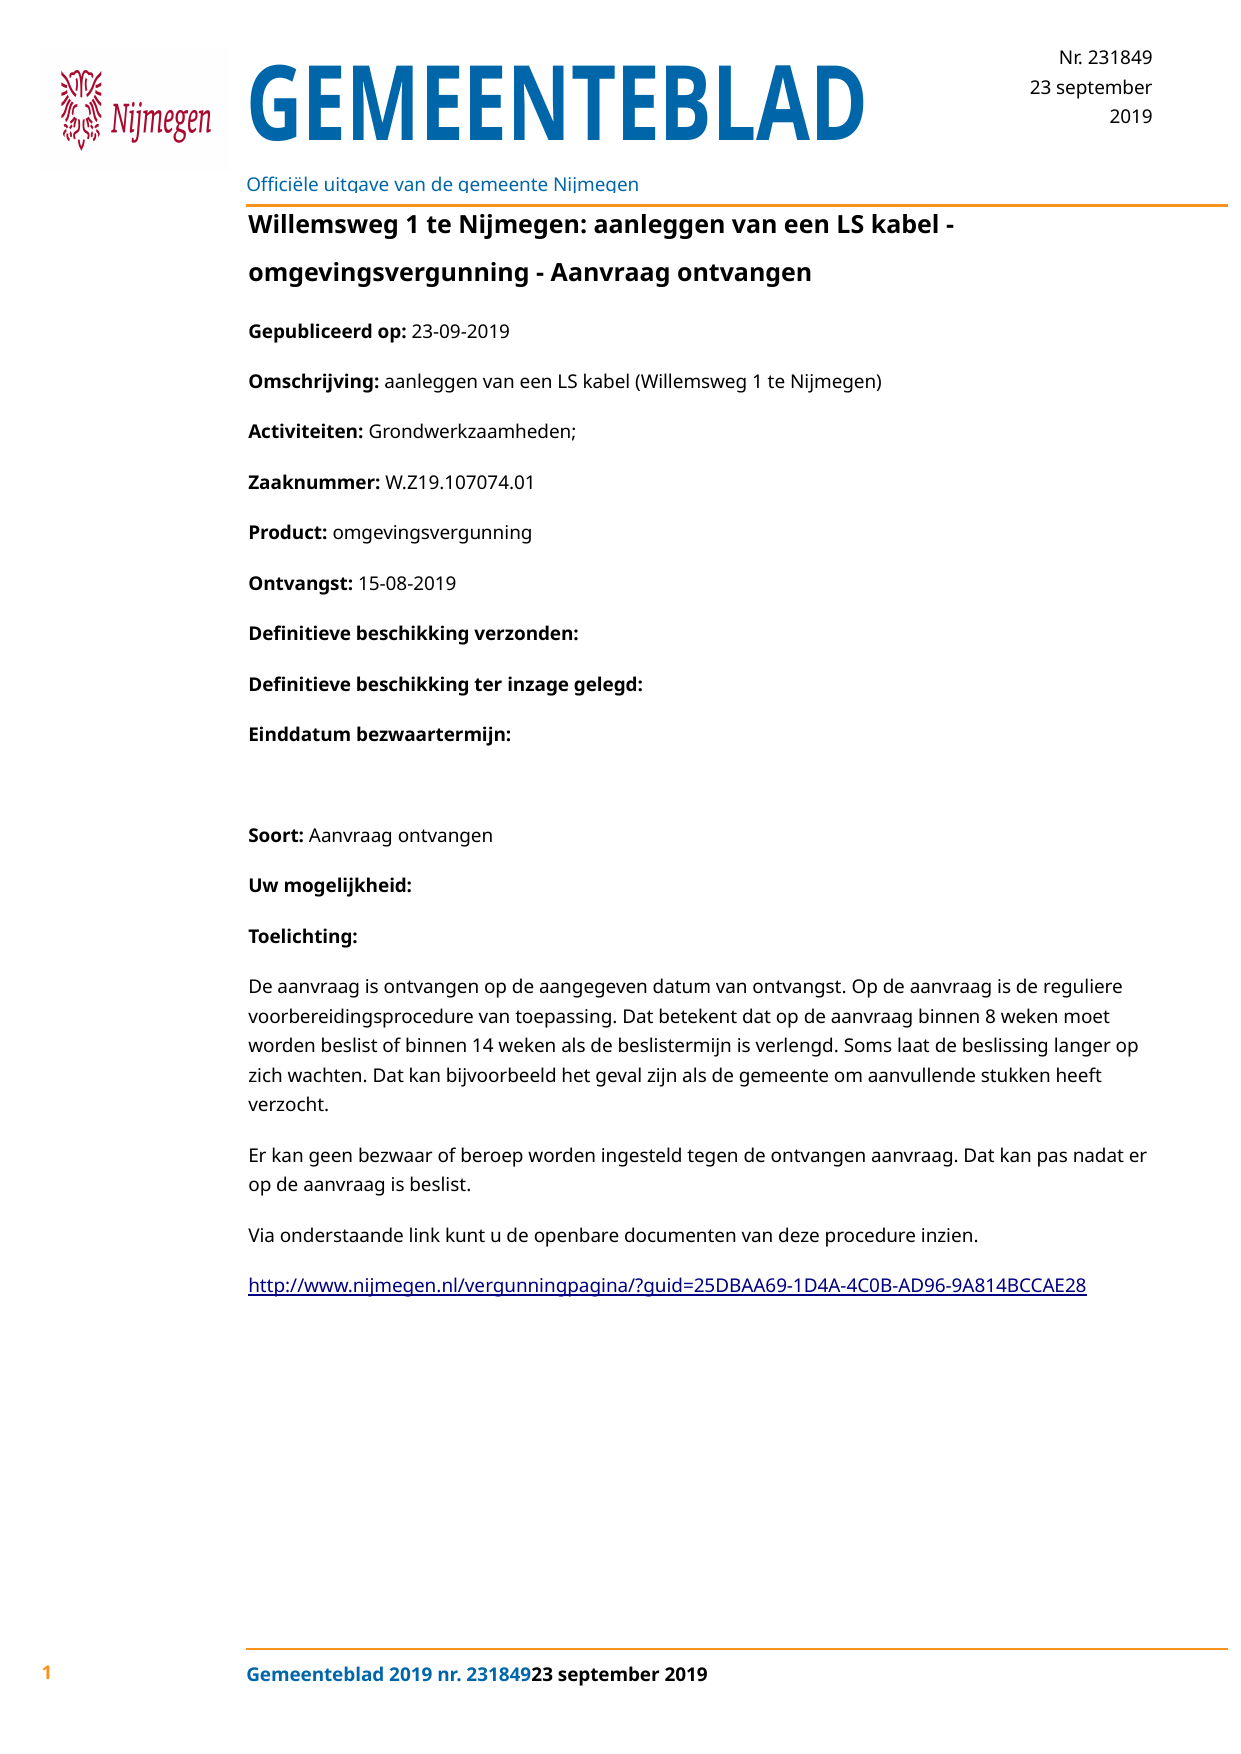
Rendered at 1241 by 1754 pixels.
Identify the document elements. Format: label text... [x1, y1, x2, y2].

text Omschrijving: aanleggen van een LS kabel (Willemsweg 1 te Nijmegen) [248, 368, 1152, 394]
picture [41, 47, 231, 172]
text Product: omgevingsvergunning [248, 519, 1152, 545]
text Toelichting: [248, 923, 1152, 949]
text Zaaknummer: W.Z19.107074.01 [248, 469, 1152, 495]
text Via onderstaande link kunt u de openbare documenten van deze procedure inzien. [248, 1222, 1152, 1248]
text Soort: Aanvraag ontvangen [248, 822, 1152, 848]
text Activiteiten: Grondwerkzaamheden; [248, 419, 1152, 444]
text Er kan geen bezwaar of beroep worden ingesteld tegen de ontvangen aanvraag. Dat kan pas nadat er op de aanvraag is beslist. [248, 1142, 1152, 1197]
text http://www.nijmegen.nl/vergunningpagina/?guid=25DBAA69-1D4A-4C0B-AD96-9A814BCCAE28 [248, 1272, 1152, 1298]
text De aanvraag is ontvangen op de aangegeven datum van ontvangst. Op de aanvraag is de reguliere voorbereidingsprocedure van toepassing. Dat betekent dat op de aanvraag binnen 8 weken moet worden beslist of binnen 14 weken als de beslistermijn is verlengd. Soms laat de beslissing langer op zich wachten. Dat kan bijvoorbeeld het geval zijn als de gemeente om aanvullende stukken heeft verzocht. [248, 973, 1152, 1117]
text Willemsweg 1 te Nijmegen: aanleggen van een LS kabel - omgevingsvergunning - Aanvraag ontvangen [248, 207, 1152, 288]
text Ontvangst: 15-08-2019 [248, 570, 1152, 596]
text Einddatum bezwaartermijn: [248, 721, 1152, 747]
text Definitieve beschikking verzonden: [248, 620, 1152, 646]
text Definitieve beschikking ter inzage gelegd: [248, 671, 1152, 697]
text Gepubliceerd op: 23-09-2019 [248, 318, 1152, 344]
text Uw mogelijkheid: [248, 872, 1152, 898]
